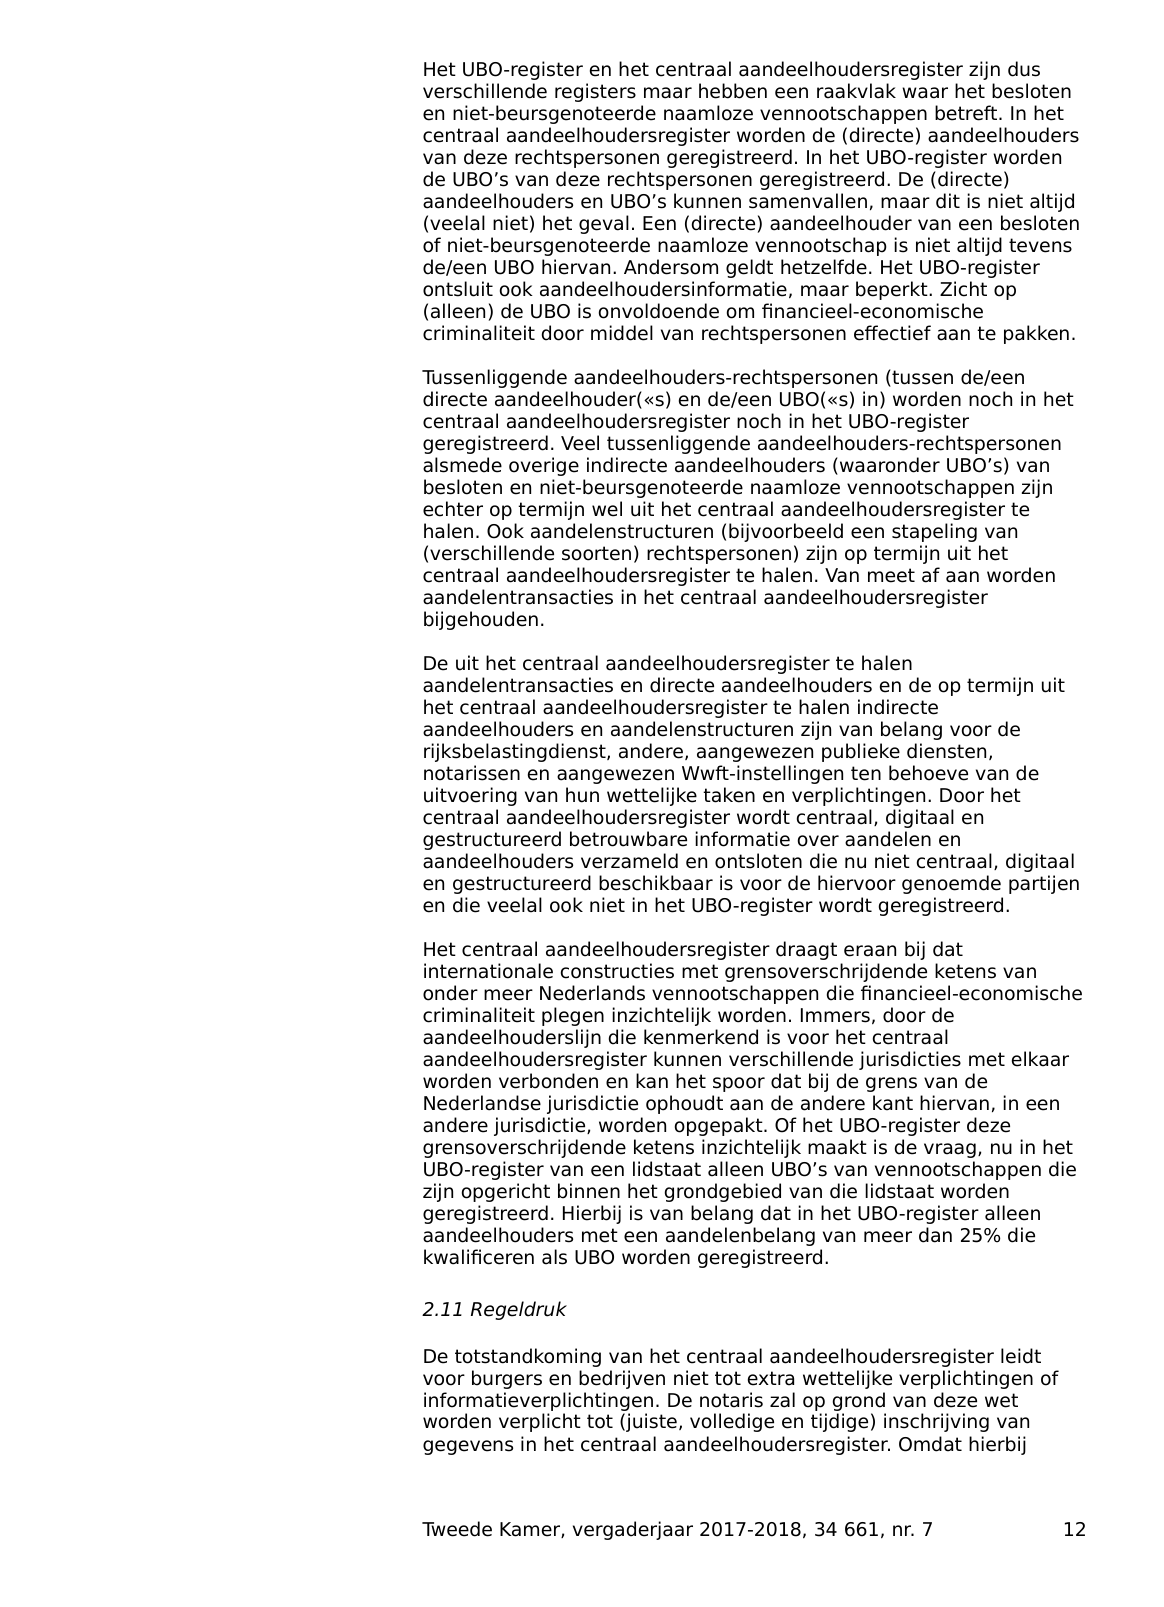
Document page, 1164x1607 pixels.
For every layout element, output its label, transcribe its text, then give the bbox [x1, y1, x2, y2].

text De uit het centraal aandeelhoudersregister te halen aandelentransacties en directe aandeelhouders en de op termijn uit het centraal aandeelhoudersregister te halen indirecte aandeelhouders en aandelenstructuren zijn van belang voor de rijksbelastingdienst, andere, aangewezen publieke diensten, notarissen en aangewezen Wwft-instellingen ten behoeve van de uitvoering van hun wettelijke taken en verplichtingen. Door het centraal aandeelhoudersregister wordt centraal, digitaal en gestructureerd betrouwbare informatie over aandelen en aandeelhouders verzameld en ontsloten die nu niet centraal, digitaal en gestructureerd beschikbaar is voor de hiervoor genoemde partijen en die veelal ook niet in het UBO-register wordt geregistreerd. [422, 653, 1087, 917]
text De totstandkoming van het centraal aandeelhoudersregister leidt voor burgers en bedrijven niet tot extra wettelijke verplichtingen of informatieverplichtingen. De notaris zal op grond van deze wet worden verplicht tot (juiste, volledige en tijdige) inschrijving van gegevens in het centraal aandeelhoudersregister. Omdat hierbij [422, 1346, 1087, 1455]
text Het centraal aandeelhoudersregister draagt eraan bij dat internationale constructies met grensoverschrijdende ketens van onder meer Nederlands vennootschappen die financieel-economische criminaliteit plegen inzichtelijk worden. Immers, door de aandeelhouderslijn die kenmerkend is voor het centraal aandeelhoudersregister kunnen verschillende jurisdicties met elkaar worden verbonden en kan het spoor dat bij de grens van de Nederlandse jurisdictie ophoudt aan de andere kant hiervan, in een andere jurisdictie, worden opgepakt. Of het UBO-register deze grensoverschrijdende ketens inzichtelijk maakt is de vraag, nu in het UBO-register van een lidstaat alleen UBO’s van vennootschappen die zijn opgericht binnen het grondgebied van die lidstaat worden geregistreerd. Hierbij is van belang dat in het UBO-register alleen aandeelhouders met een aandelenbelang van meer dan 25% die kwalificeren als UBO worden geregistreerd. [422, 939, 1087, 1268]
text Tussenliggende aandeelhouders-rechtspersonen (tussen de/een directe aandeelhouder(«s) en de/een UBO(«s) in) worden noch in het centraal aandeelhoudersregister noch in het UBO-register geregistreerd. Veel tussenliggende aandeelhouders-rechtspersonen alsmede overige indirecte aandeelhouders (waaronder UBO’s) van besloten en niet-beursgenoteerde naamloze vennootschappen zijn echter op termijn wel uit het centraal aandeelhoudersregister te halen. Ook aandelenstructuren (bijvoorbeeld een stapeling van (verschillende soorten) rechtspersonen) zijn op termijn uit het centraal aandeelhoudersregister te halen. Van meet af aan worden aandelentransacties in het centraal aandeelhoudersregister bijgehouden. [422, 367, 1087, 631]
text Het UBO-register en het centraal aandeelhoudersregister zijn dus verschillende registers maar hebben een raakvlak waar het besloten en niet-beursgenoteerde naamloze vennootschappen betreft. In het centraal aandeelhoudersregister worden de (directe) aandeelhouders van deze rechtspersonen geregistreerd. In het UBO-register worden de UBO’s van deze rechtspersonen geregistreerd. De (directe) aandeelhouders en UBO’s kunnen samenvallen, maar dit is niet altijd (veelal niet) het geval. Een (directe) aandeelhouder van een besloten of niet-beursgenoteerde naamloze vennootschap is niet altijd tevens de/een UBO hiervan. Andersom geldt hetzelfde. Het UBO-register ontsluit ook aandeelhoudersinformatie, maar beperkt. Zicht op (alleen) de UBO is onvoldoende om financieel-economische criminaliteit door middel van rechtspersonen effectief aan te pakken. [422, 59, 1087, 345]
subtitle 2.11 Regeldruk [422, 1298, 1087, 1321]
